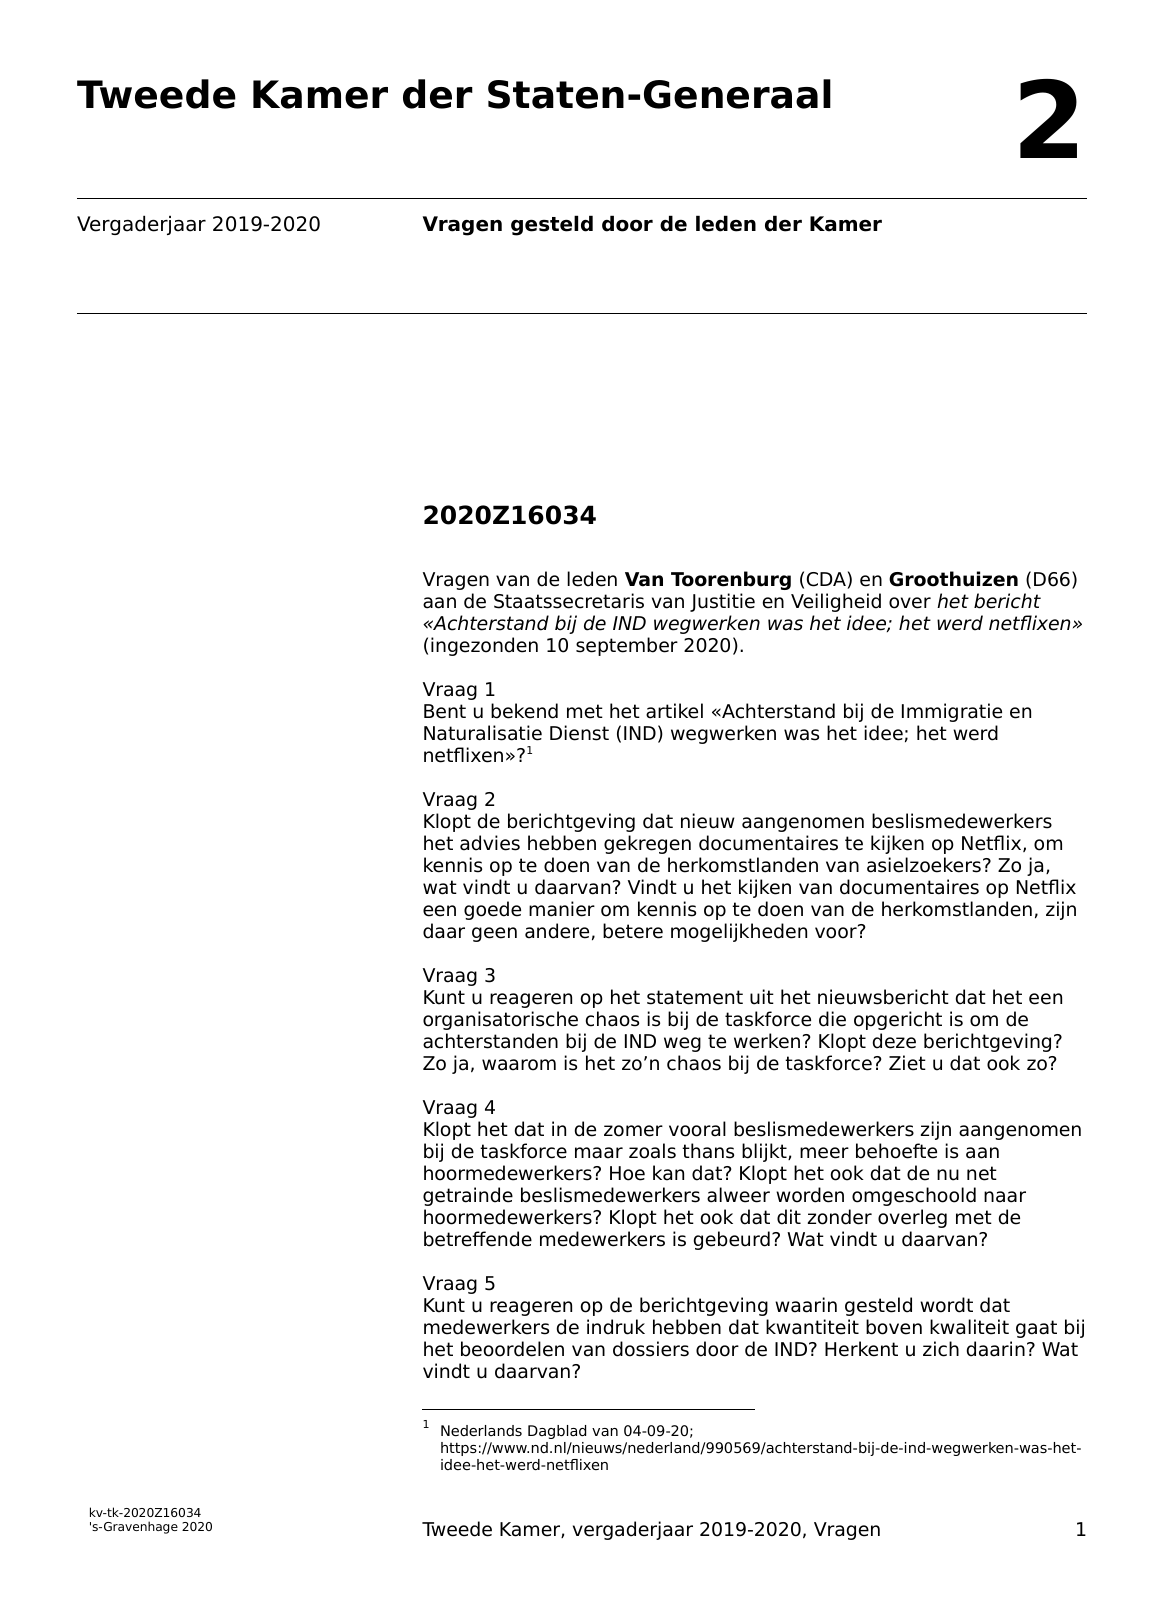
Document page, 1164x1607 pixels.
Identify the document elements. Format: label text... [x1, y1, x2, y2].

text Vragen van de leden Van Toorenburg (CDA) en Groothuizen (D66) aan de Staatssecretaris van Justitie en Veiligheid over het bericht «Achterstand bij de IND wegwerken was het idee; het werd netflixen» (ingezonden 10 september 2020). [422, 569, 1087, 657]
text Vraag 4 [422, 1097, 1087, 1119]
text Kunt u reageren op de berichtgeving waarin gesteld wordt dat medewerkers de indruk hebben dat kwantiteit boven kwaliteit gaat bij het beoordelen van dossiers door de IND? Herkent u zich daarin? Wat vindt u daarvan? [422, 1295, 1087, 1383]
text Kunt u reageren op het statement uit het nieuwsbericht dat het een organisatorische chaos is bij de taskforce die opgericht is om de achterstanden bij de IND weg te werken? Klopt deze berichtgeving? Zo ja, waarom is het zo’n chaos bij de taskforce? Ziet u dat ook zo? [422, 987, 1087, 1075]
text Klopt het dat in de zomer vooral beslismedewerkers zijn aangenomen bij de taskforce maar zoals thans blijkt, meer behoefte is aan hoormedewerkers? Hoe kan dat? Klopt het ook dat de nu net getrainde beslismedewerkers alweer worden omgeschoold naar hoormedewerkers? Klopt het ook dat dit zonder overleg met de betreffende medewerkers is gebeurd? Wat vindt u daarvan? [422, 1119, 1087, 1251]
text Bent u bekend met het artikel «Achterstand bij de Immigratie en Naturalisatie Dienst (IND) wegwerken was het idee; het werd netflixen»? [422, 701, 1087, 767]
text Vraag 2 [422, 789, 1087, 811]
text Vraag 1 [422, 679, 1087, 701]
text 's-Gravenhage 2020 [88, 1520, 323, 1534]
table_cell Vragen gesteld door de leden der Kamer [422, 199, 1087, 313]
table_cell Vergaderjaar 2019-2020 [77, 199, 422, 313]
text 2020Z16034 [422, 501, 1087, 531]
table_header 2 [886, 59, 1087, 198]
table_header Tweede Kamer der Staten-Generaal [77, 59, 886, 198]
text kv-tk-2020Z16034 [88, 1506, 323, 1520]
text Vraag 5 [422, 1273, 1087, 1295]
text Klopt de berichtgeving dat nieuw aangenomen beslismedewerkers het advies hebben gekregen documentaires te kijken op Netflix, om kennis op te doen van de herkomstlanden van asielzoekers? Zo ja, wat vindt u daarvan? Vindt u het kijken van documentaires op Netflix een goede manier om kennis op te doen van de herkomstlanden, zijn daar geen andere, betere mogelijkheden voor? [422, 811, 1087, 943]
text Nederlands Dagblad van 04-09-20; https://www.nd.nl/nieuws/nederland/990569/achterstand-bij-de-ind-wegwerken-was-het-idee-het-werd-netflixen [422, 1418, 1087, 1474]
text Vraag 3 [422, 965, 1087, 987]
